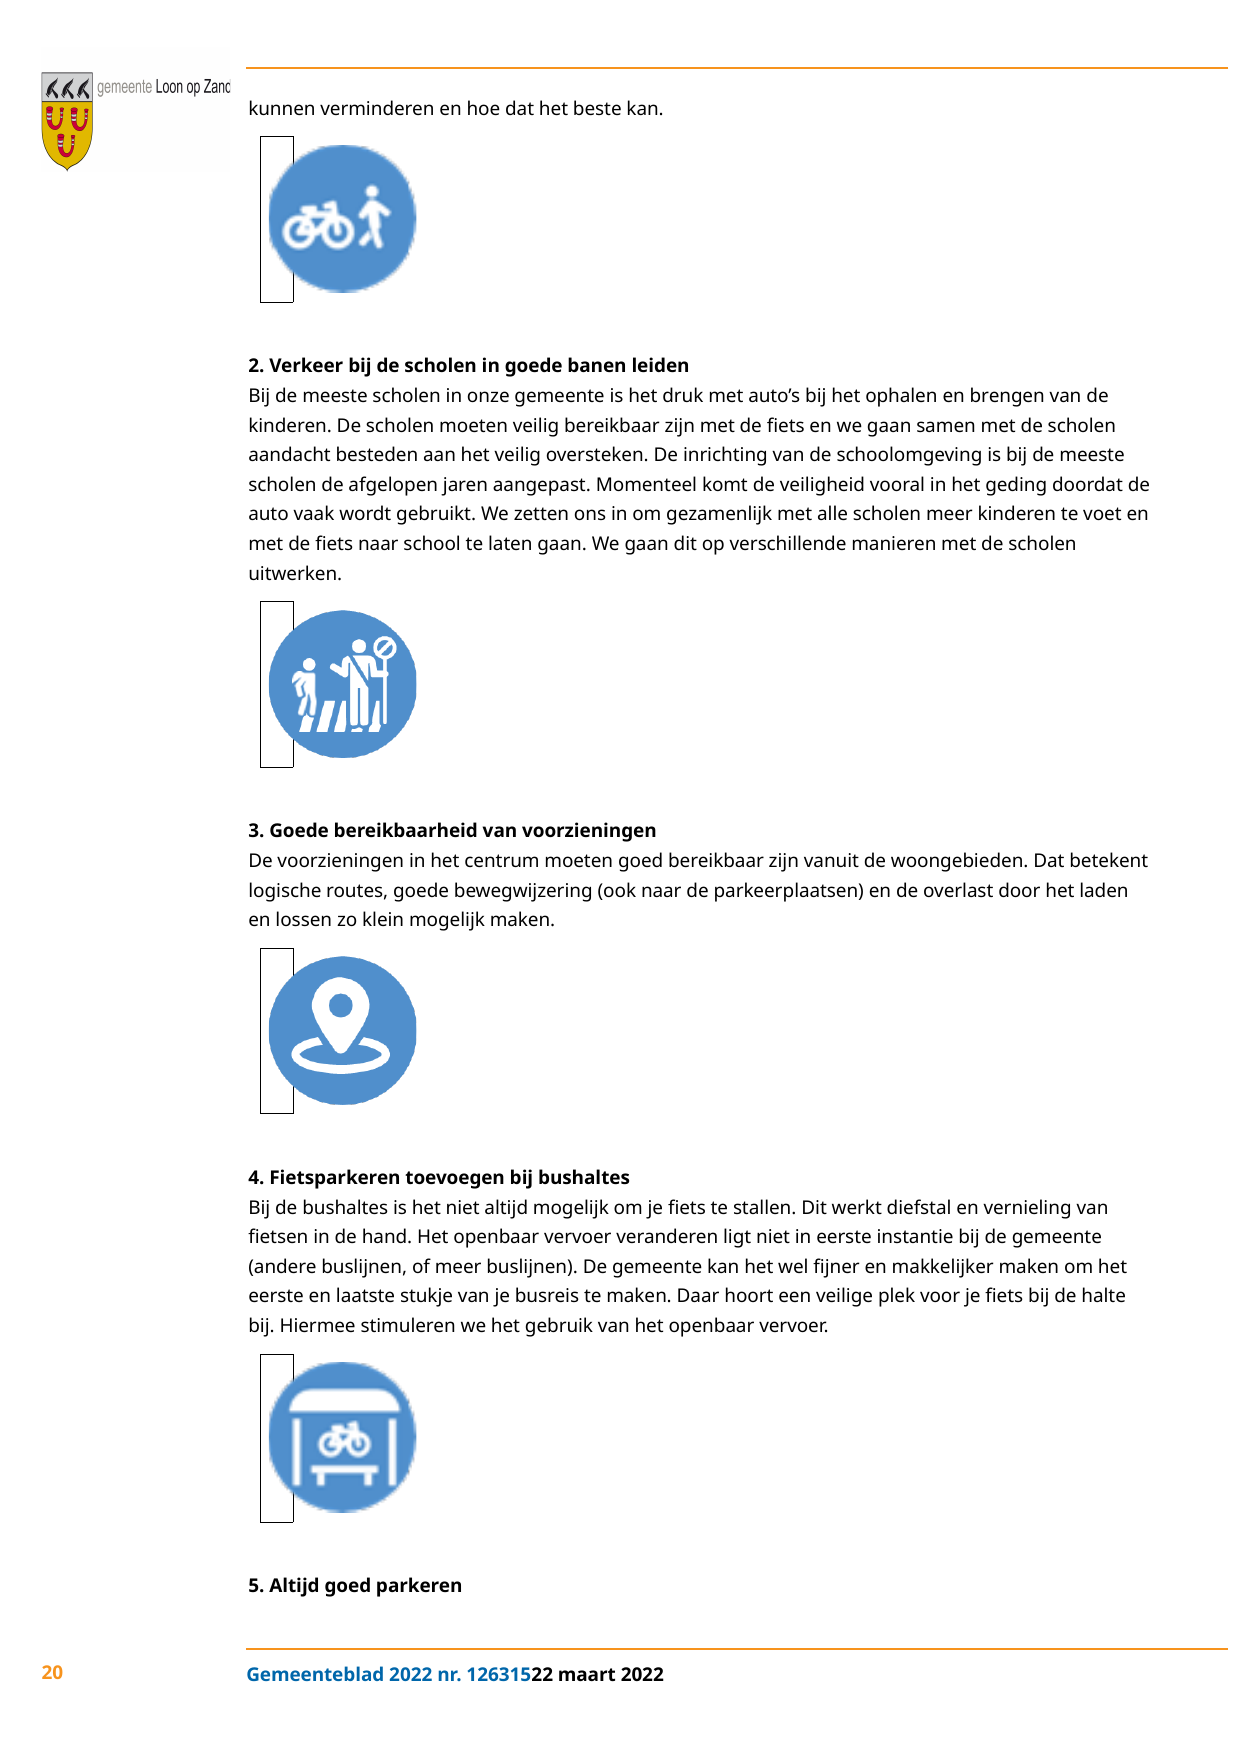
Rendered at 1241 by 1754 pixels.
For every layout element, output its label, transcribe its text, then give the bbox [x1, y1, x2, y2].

picture [268, 610, 417, 758]
text 4. Fietsparkeren toevoegen bij bushaltes [248, 1164, 1152, 1190]
text 3. Goede bereikbaarheid van voorzieningen [248, 818, 1152, 843]
picture [268, 956, 417, 1105]
picture [268, 1362, 417, 1513]
text 5. Altijd goed parkeren [248, 1573, 1152, 1598]
text kunnen verminderen en hoe dat het beste kan. [248, 95, 1152, 121]
text Bij de bushaltes is het niet altijd mogelijk om je fiets te stallen. Dit werkt diefstal en vernieling van fietsen in de hand. Het openbaar vervoer veranderen ligt niet in eerste instantie bij de gemeente (andere buslijnen, of meer buslijnen). De gemeente kan het wel fijner en makkelijker maken om het eerste en laatste stukje van je busreis te maken. Daar hoort een veilige plek voor je fiets bij de halte bij. Hiermee stimuleren we het gebruik van het openbaar vervoer. [248, 1194, 1152, 1338]
text 2. Verkeer bij de scholen in goede banen leiden [248, 353, 1152, 378]
text Bij de meeste scholen in onze gemeente is het druk met auto’s bij het ophalen en brengen van de kinderen. De scholen moeten veilig bereikbaar zijn met de fiets en we gaan samen met de scholen aandacht besteden aan het veilig oversteken. De inrichting van de schoolomgeving is bij de meeste scholen de afgelopen jaren aangepast. Momenteel komt de veiligheid vooral in het geding doordat de auto vaak wordt gebruikt. We zetten ons in om gezamenlijk met alle scholen meer kinderen te voet en met de fiets naar school te laten gaan. We gaan dit op verschillende manieren met de scholen uitwerken. [248, 382, 1152, 586]
picture [41, 47, 231, 172]
text De voorzieningen in het centrum moeten goed bereikbaar zijn vanuit de woongebieden. Dat betekent logische routes, goede bewegwijzering (ook naar de parkeerplaatsen) en de overlast door het laden en lossen zo klein mogelijk maken. [248, 847, 1152, 932]
picture [268, 145, 417, 293]
